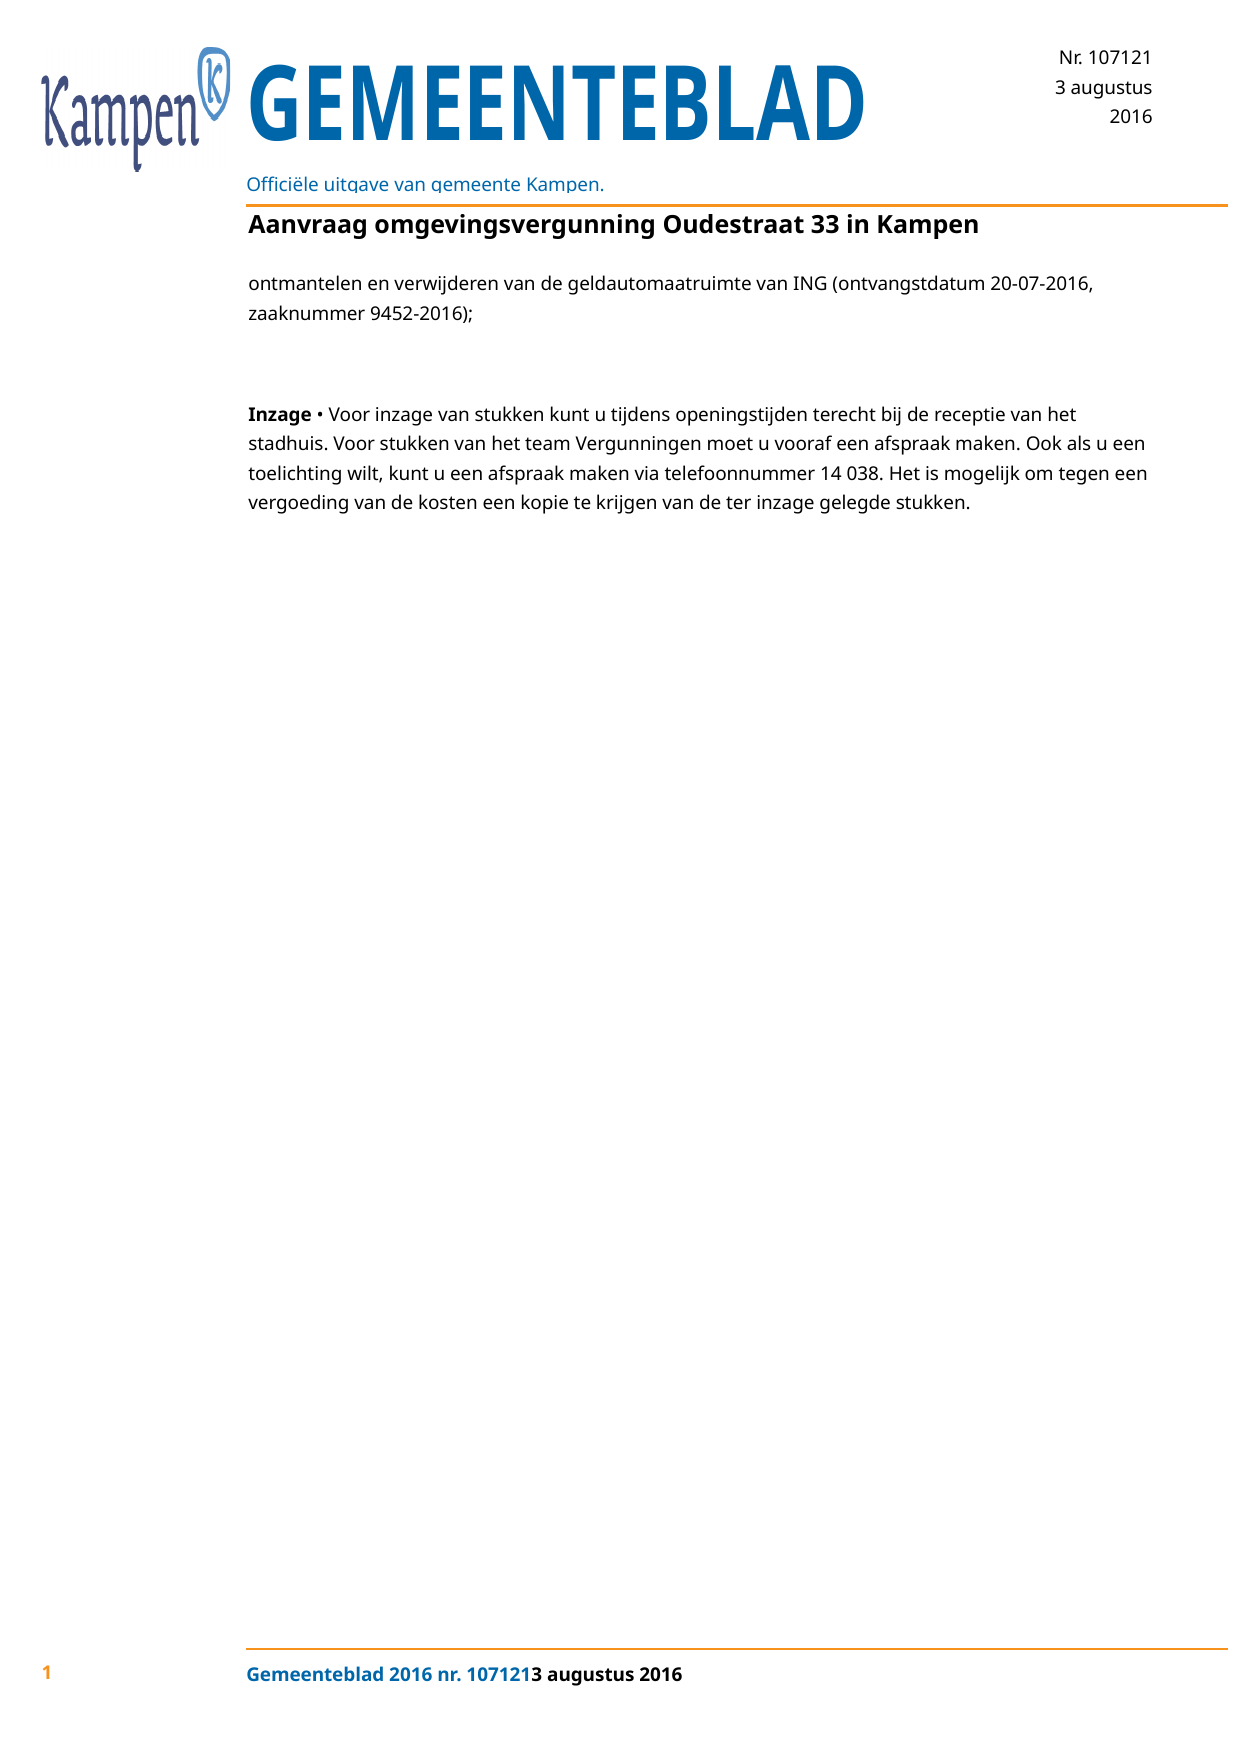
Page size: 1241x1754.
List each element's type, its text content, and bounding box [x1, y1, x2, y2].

text Inzage • Voor inzage van stukken kunt u tijdens openingstijden terecht bij de receptie van het stadhuis. Voor stukken van het team Vergunningen moet u vooraf een afspraak maken. Ook als u een toelichting wilt, kunt u een afspraak maken via telefoonnummer 14 038. Het is mogelijk om tegen een vergoeding van de kosten een kopie te krijgen van de ter inzage gelegde stukken. [248, 401, 1152, 515]
picture [41, 47, 231, 172]
text ontmantelen en verwijderen van de geldautomaatruimte van ING (ontvangstdatum 20-07-2016, zaaknummer 9452-2016); [248, 270, 1152, 326]
text Aanvraag omgevingsvergunning Oudestraat 33 in Kampen [248, 207, 1152, 241]
